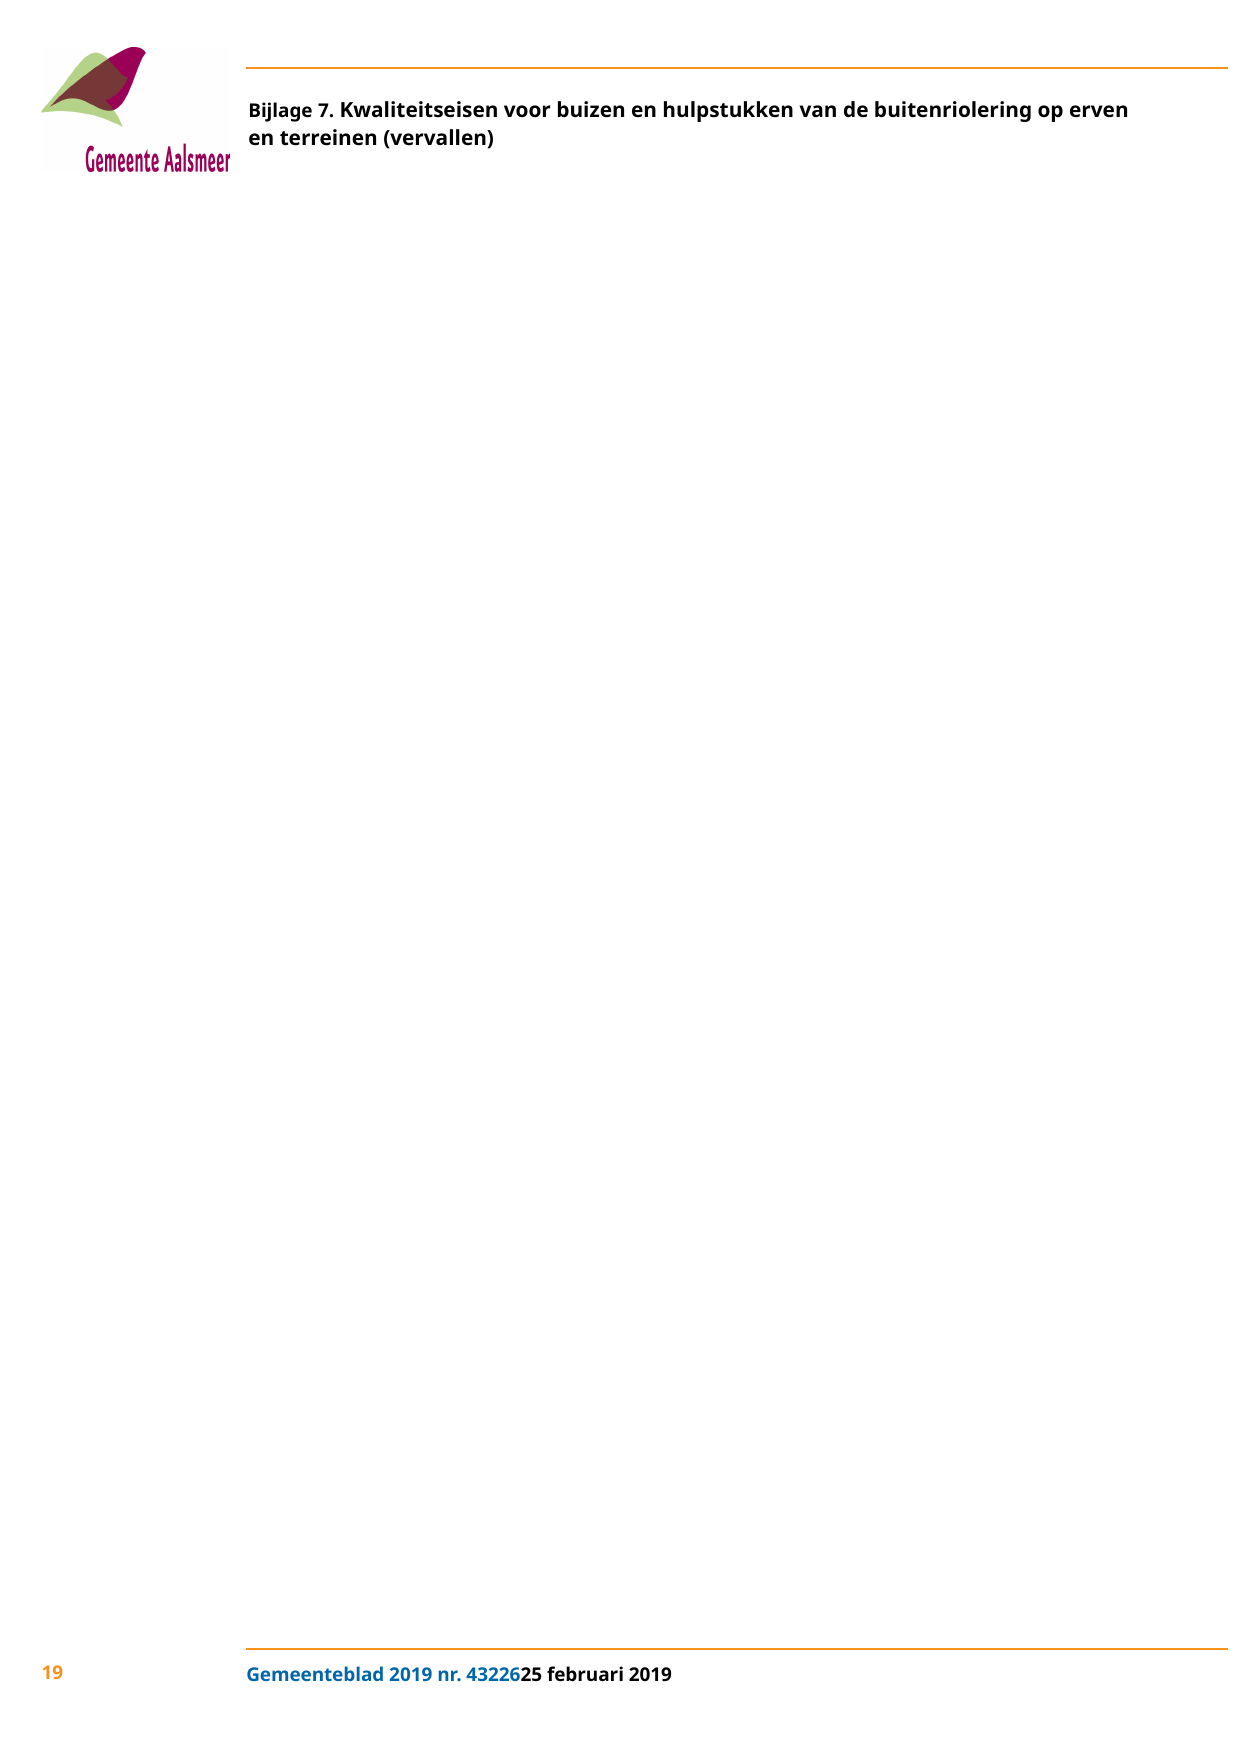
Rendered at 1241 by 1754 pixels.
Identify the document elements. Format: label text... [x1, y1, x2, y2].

picture [41, 47, 231, 172]
text Bijlage 7. Kwaliteitseisen voor buizen en hulpstukken van de buitenriolering op erven en terreinen (vervallen) [248, 95, 1152, 152]
